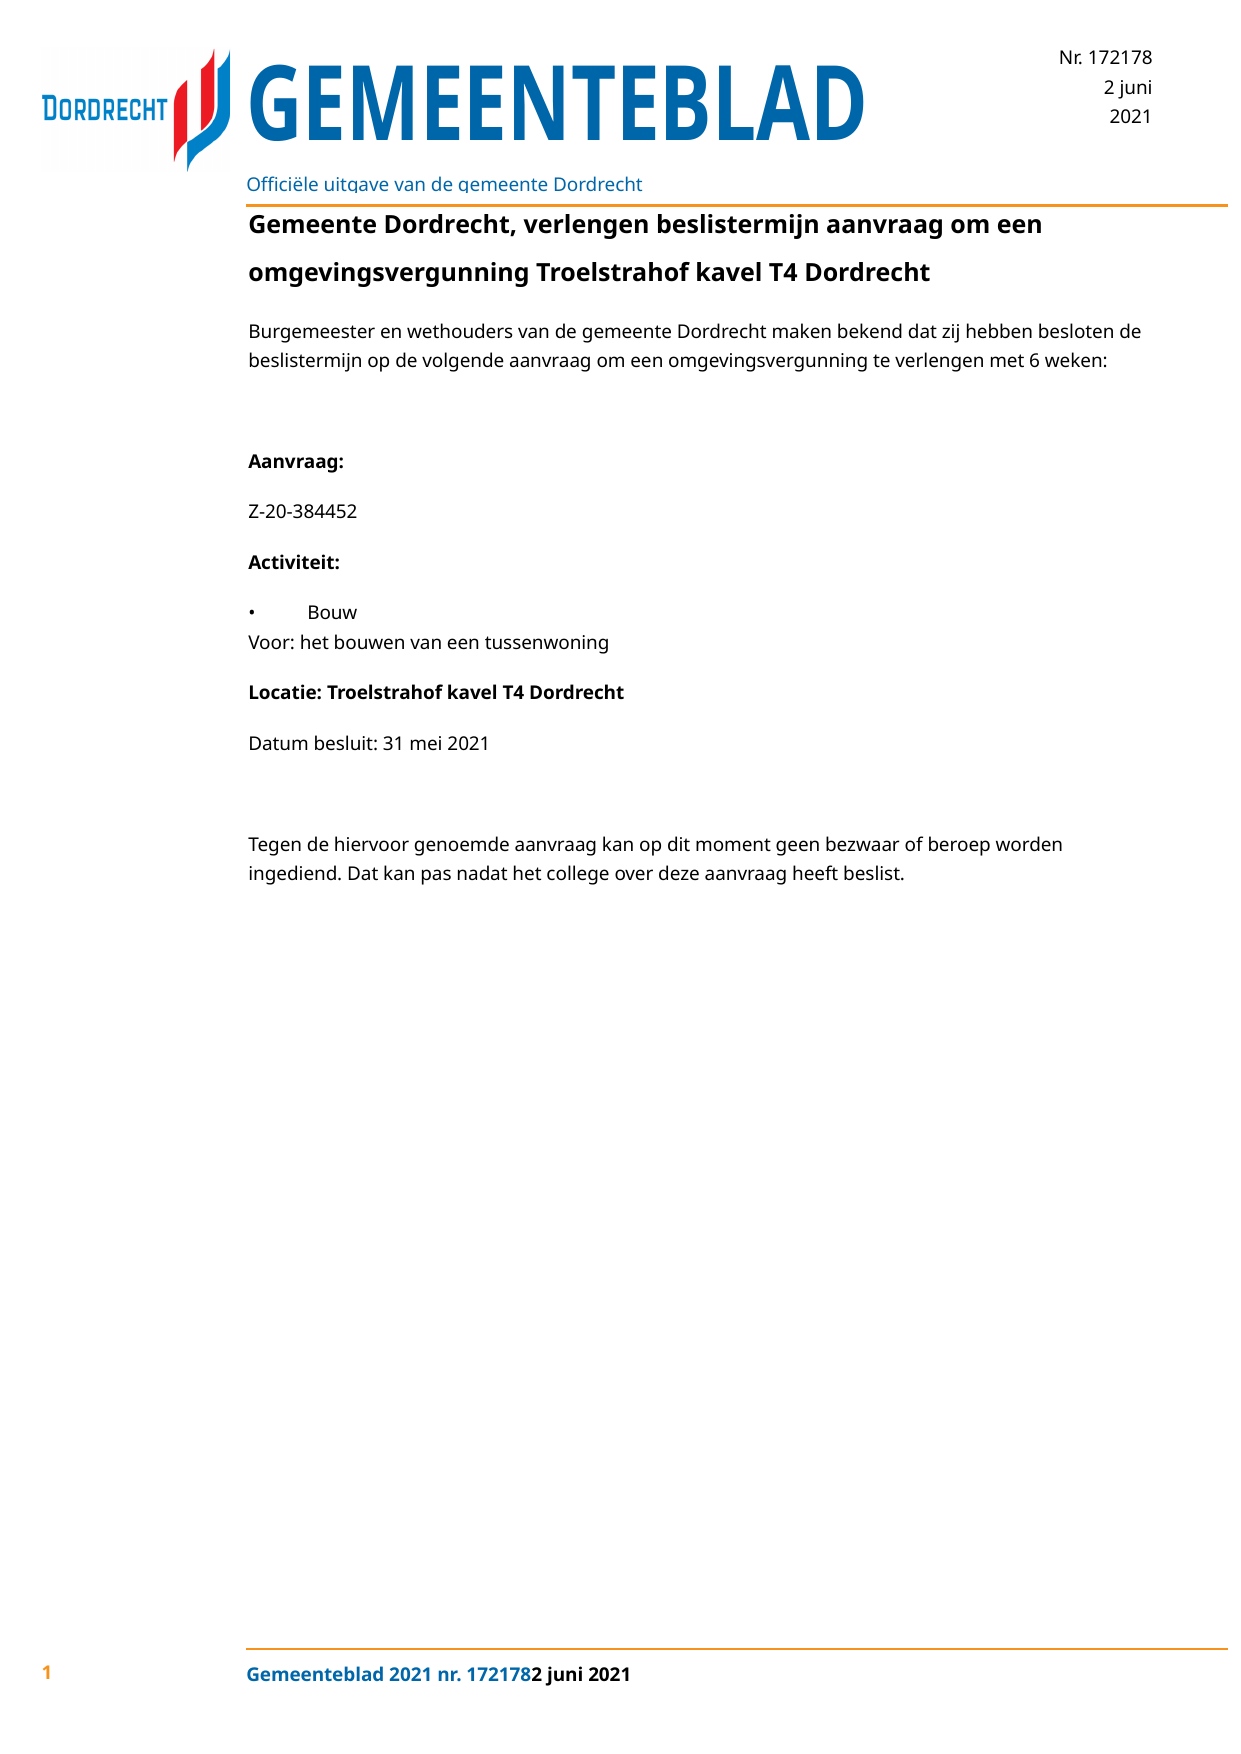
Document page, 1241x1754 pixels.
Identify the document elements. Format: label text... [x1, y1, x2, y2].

text Tegen de hiervoor genoemde aanvraag kan op dit moment geen bezwaar of beroep worden ingediend. Dat kan pas nadat het college over deze aanvraag heeft beslist. [248, 831, 1152, 886]
text Activiteit: [248, 549, 1152, 575]
text Locatie: Troelstrahof kavel T4 Dordrecht [248, 679, 1152, 705]
text Gemeente Dordrecht, verlengen beslistermijn aanvraag om een omgevingsvergunning Troelstrahof kavel T4 Dordrecht [248, 207, 1152, 288]
text Burgemeester en wethouders van de gemeente Dordrecht maken bekend dat zij hebben besloten de beslistermijn op de volgende aanvraag om een omgevingsvergunning te verlengen met 6 weken: [248, 318, 1152, 373]
text Voor: het bouwen van een tussenwoning [248, 629, 1152, 655]
picture [41, 47, 231, 172]
list Bouw [248, 599, 1152, 625]
text Datum besluit: 31 mei 2021 [248, 730, 1152, 756]
text Z-20-384452 [248, 499, 1152, 524]
text Aanvraag: [248, 448, 1152, 474]
